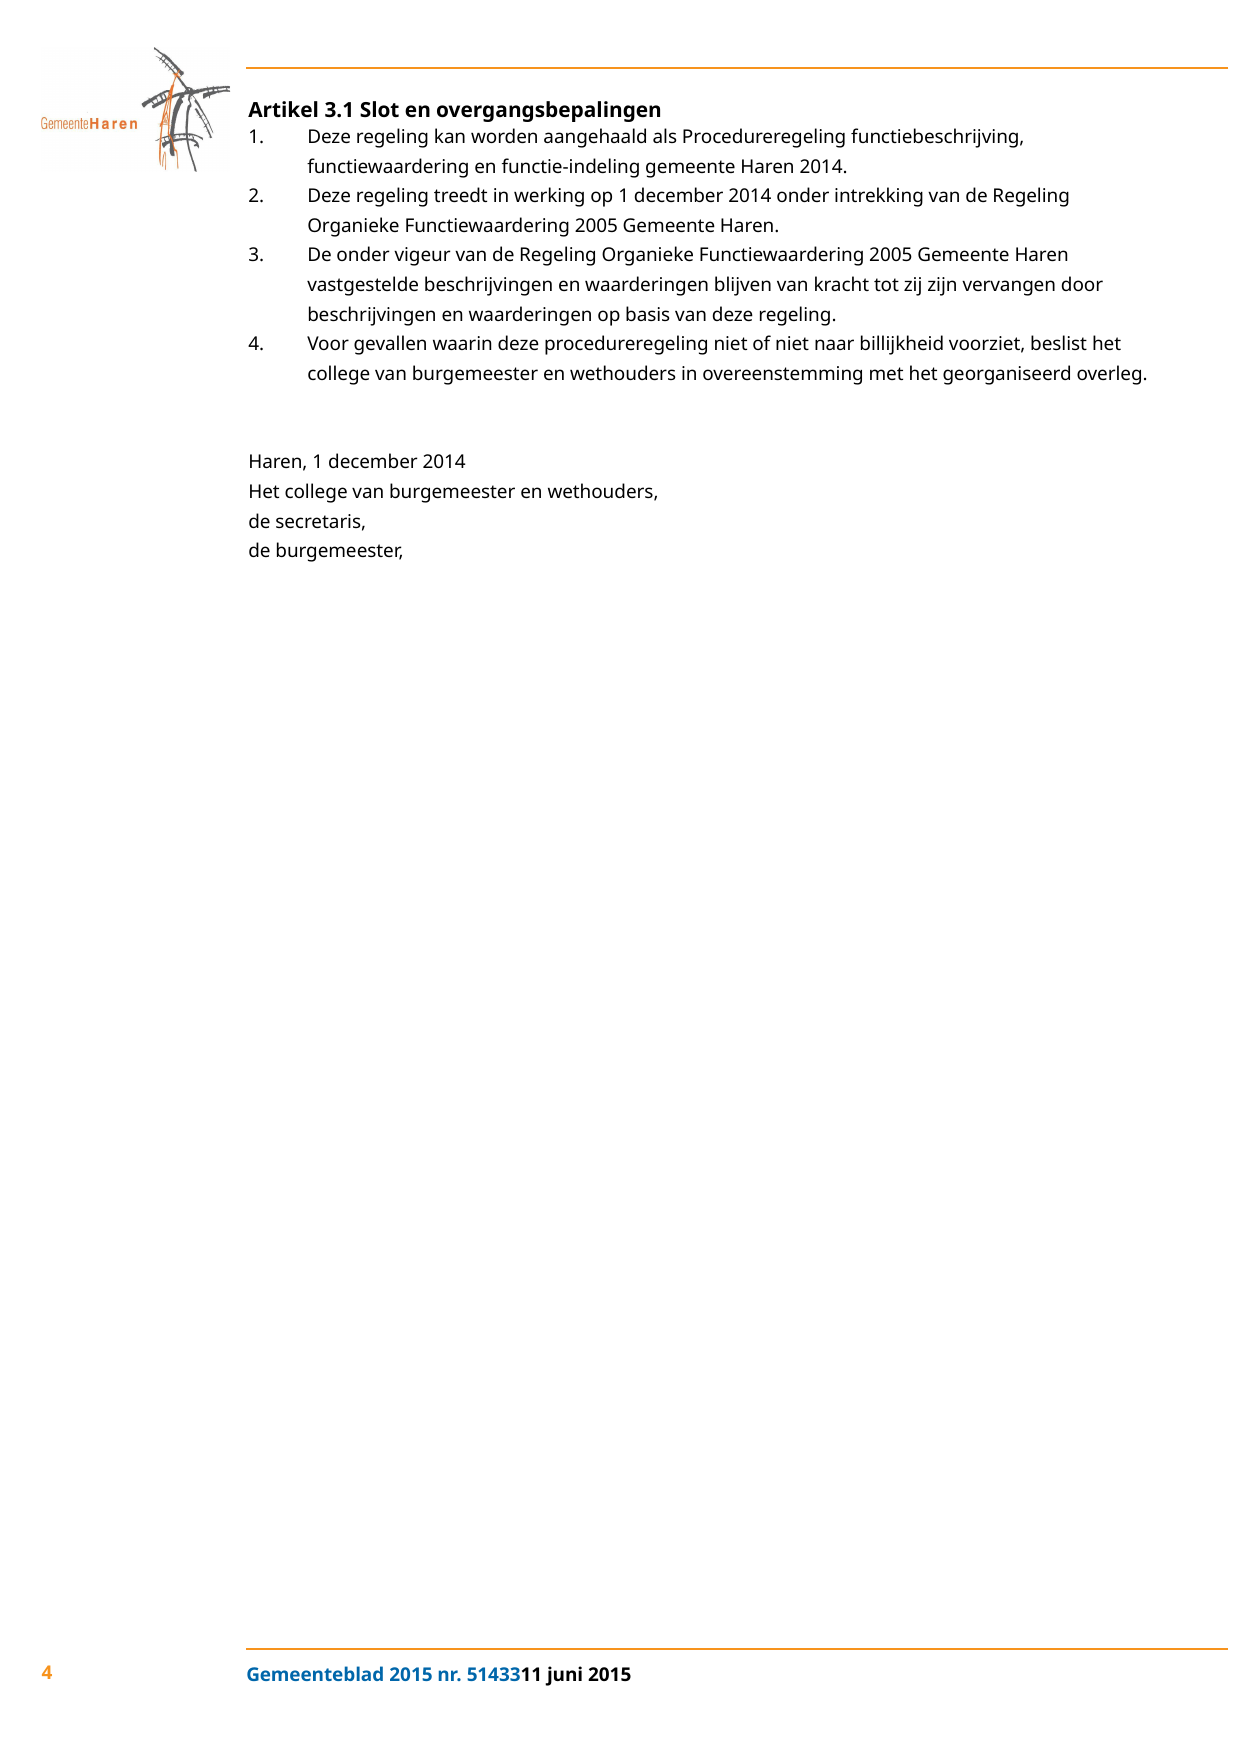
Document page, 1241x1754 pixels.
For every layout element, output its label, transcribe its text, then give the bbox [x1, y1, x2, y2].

list Deze regeling treedt in werking op 1 december 2014 onder intrekking van de Regeling Organieke Functiewaardering 2005 Gemeente Haren. [248, 182, 1152, 238]
text de secretaris, [248, 508, 1152, 533]
text Haren, 1 december 2014 [248, 449, 1152, 474]
list Deze regeling kan worden aangehaald als Procedureregeling functiebeschrijving, functiewaardering en functie-indeling gemeente Haren 2014. [248, 123, 1152, 178]
list De onder vigeur van de Regeling Organieke Functiewaardering 2005 Gemeente Haren vastgestelde beschrijvingen en waarderingen blijven van kracht tot zij zijn vervangen door beschrijvingen en waarderingen op basis van deze regeling. [248, 242, 1152, 326]
picture [41, 47, 231, 172]
text Het college van burgemeester en wethouders, [248, 478, 1152, 504]
list Voor gevallen waarin deze procedureregeling niet of niet naar billijkheid voorziet, beslist het college van burgemeester en wethouders in overeenstemming met het georganiseerd overleg. [248, 330, 1152, 386]
text de burgemeester, [248, 537, 1152, 563]
text Artikel 3.1 Slot en overgangsbepalingen [248, 95, 1152, 123]
